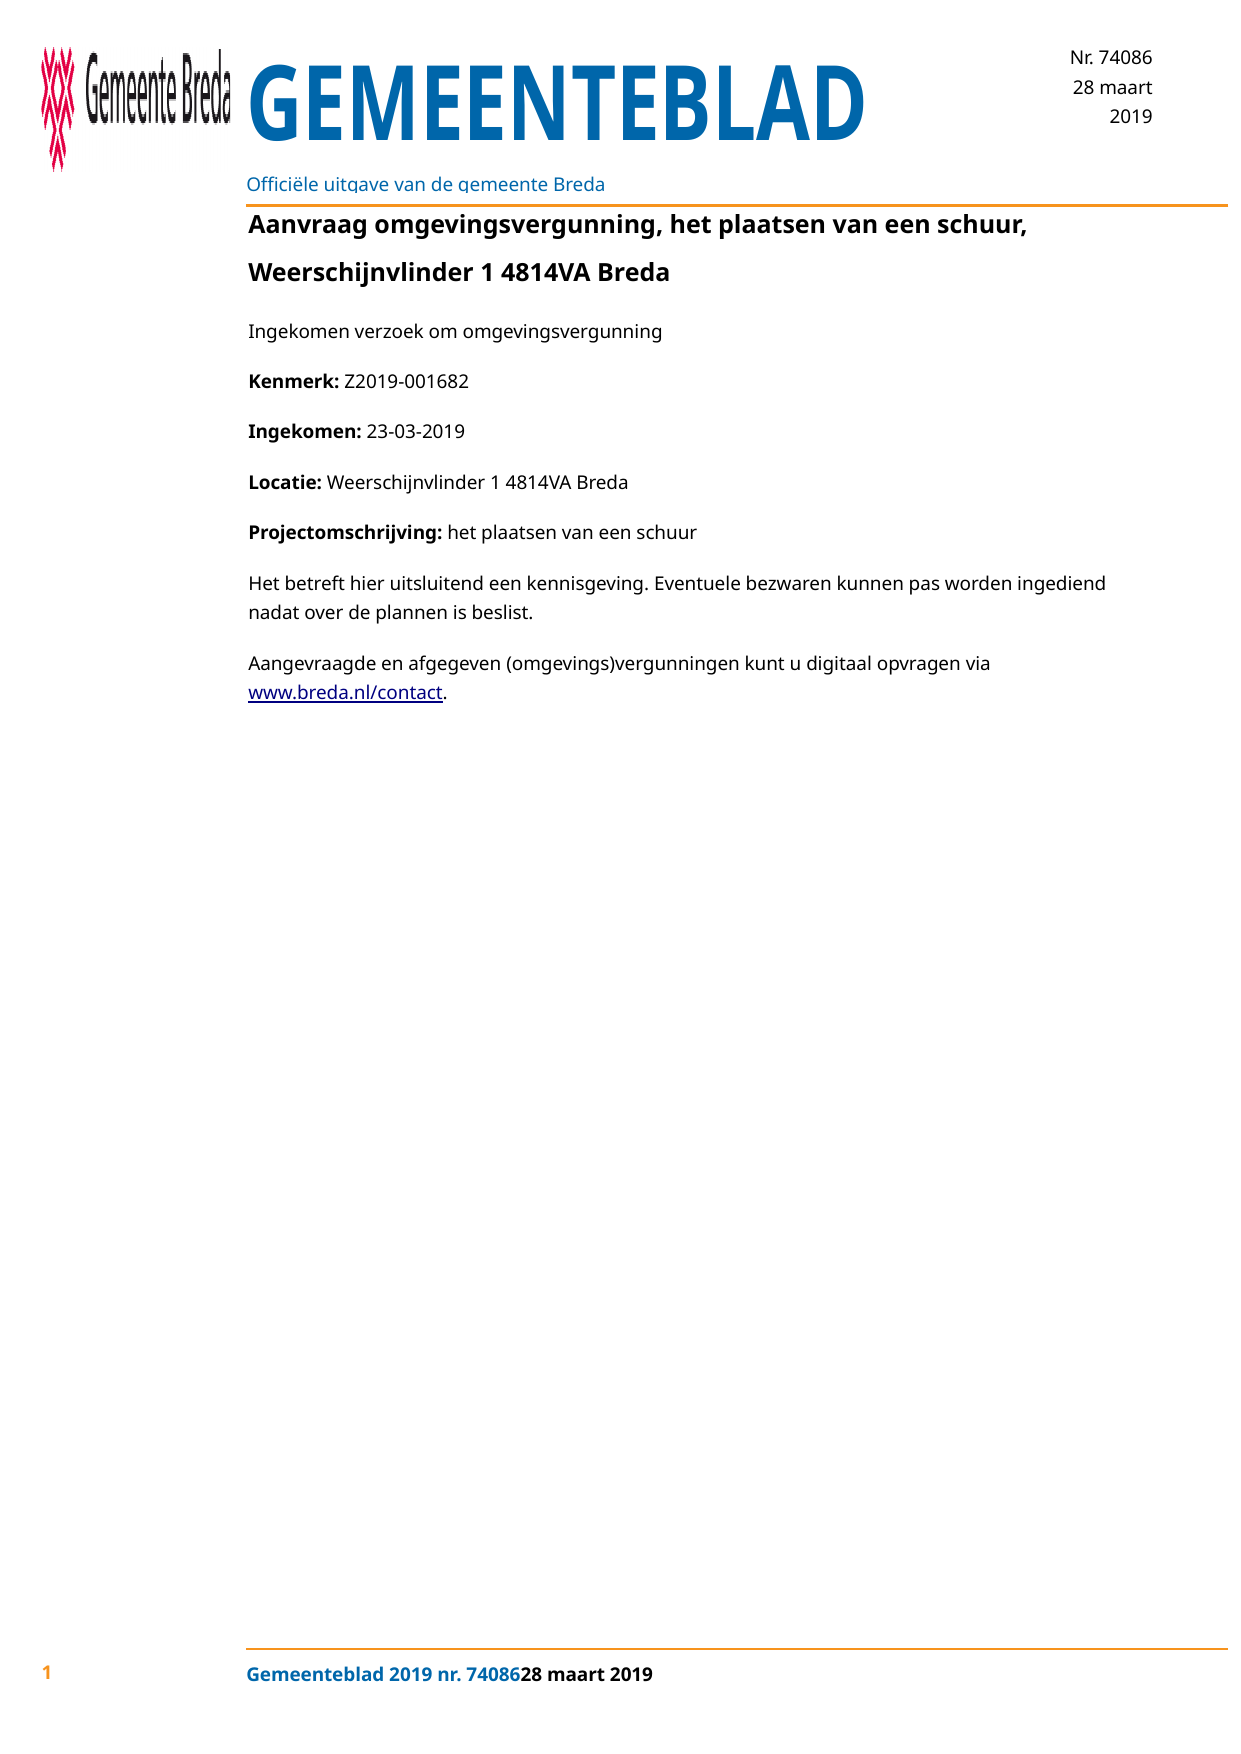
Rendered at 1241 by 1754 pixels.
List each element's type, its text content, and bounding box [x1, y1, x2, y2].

text Het betreft hier uitsluitend een kennisgeving. Eventuele bezwaren kunnen pas worden ingediend nadat over de plannen is beslist. [248, 570, 1152, 625]
text Aangevraagde en afgegeven (omgevings)vergunningen kunt u digitaal opvragen via www.breda.nl/contact. [248, 650, 1152, 705]
text Ingekomen: 23-03-2019 [248, 419, 1152, 444]
text Projectomschrijving: het plaatsen van een schuur [248, 519, 1152, 545]
picture [41, 47, 231, 172]
text Ingekomen verzoek om omgevingsvergunning [248, 318, 1152, 344]
text Locatie: Weerschijnvlinder 1 4814VA Breda [248, 469, 1152, 495]
text Aanvraag omgevingsvergunning, het plaatsen van een schuur, Weerschijnvlinder 1 4814VA Breda [248, 207, 1152, 288]
text Kenmerk: Z2019-001682 [248, 368, 1152, 394]
